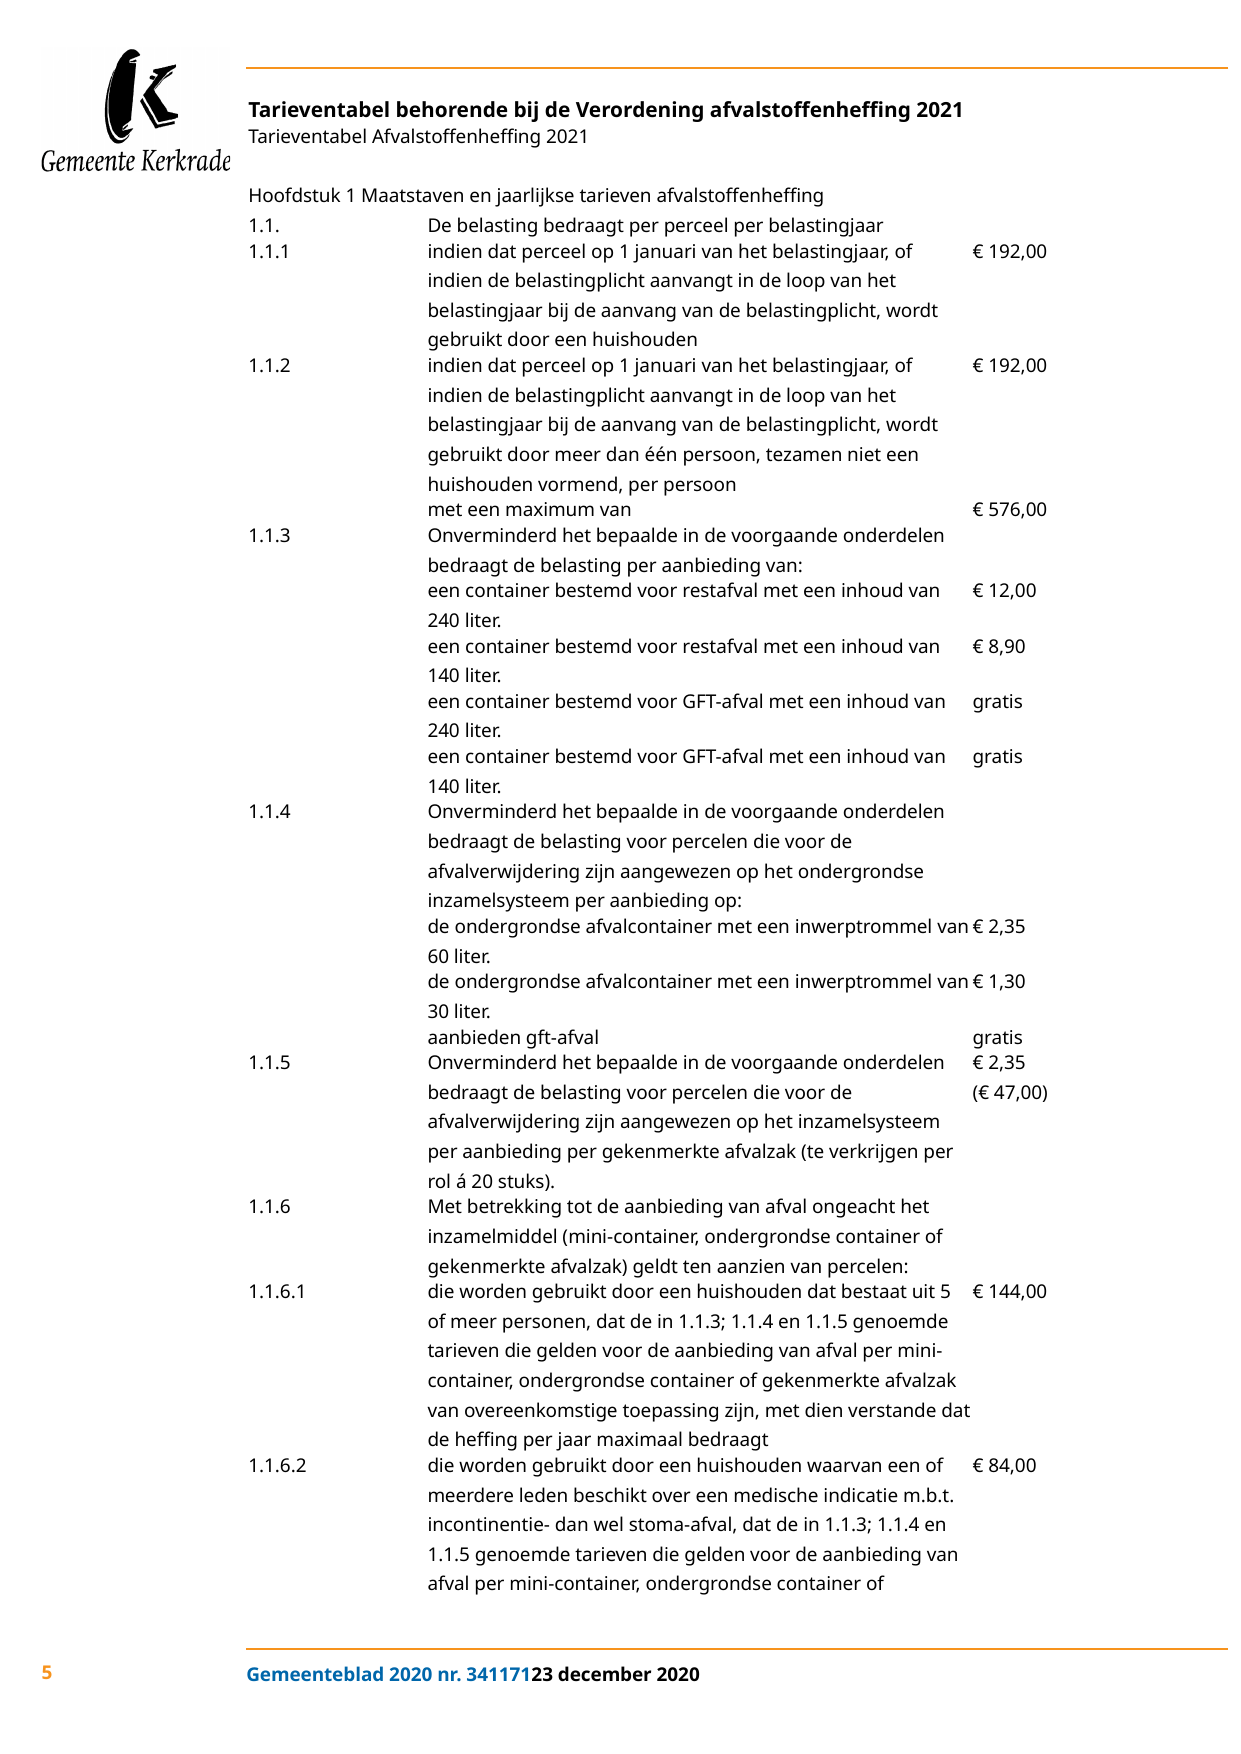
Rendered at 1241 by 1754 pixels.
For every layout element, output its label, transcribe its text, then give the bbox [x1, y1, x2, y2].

table_cell € 12,00 [973, 578, 1152, 633]
table_cell [248, 1024, 427, 1049]
table_cell Onverminderd het bepaalde in de voorgaande onderdelen bedraagt de belasting per aanbieding van: [427, 522, 972, 577]
table_cell Met betrekking tot de aanbieding van afval ongeacht het inzamelmiddel (mini-container, ondergrondse container of gekenmerkte afvalzak) geldt ten aanzien van percelen: [427, 1194, 972, 1278]
table_cell [248, 913, 427, 968]
table_cell 1.1.4 [248, 799, 427, 913]
table_cell 1.1.6 [248, 1194, 427, 1278]
table_cell die worden gebruikt door een huishouden dat bestaat uit 5 of meer personen, dat de in 1.1.3; 1.1.4 en 1.1.5 genoemde tarieven die gelden voor de aanbieding van afval per mini-container, ondergrondse container of gekenmerkte afvalzak van overeenkomstige toepassing zijn, met dien verstande dat de heffing per jaar maximaal bedraagt [427, 1279, 972, 1452]
table_cell met een maximum van [427, 496, 972, 522]
table_cell € 1,30 [973, 969, 1152, 1024]
text Hoofdstuk 1 Maatstaven en jaarlijkse tarieven afvalstoffenheffing [248, 182, 1152, 208]
table_cell gratis [973, 1024, 1152, 1049]
table_cell een container bestemd voor restafval met een inhoud van 140 liter. [427, 633, 972, 688]
table_cell 1.1.3 [248, 522, 427, 577]
table_header De belasting bedraagt per perceel per belastingjaar [427, 212, 972, 238]
table_cell [248, 496, 427, 522]
table_cell [248, 969, 427, 1024]
table_cell 1.1.6.2 [248, 1452, 427, 1596]
table_cell Onverminderd het bepaalde in de voorgaande onderdelen bedraagt de belasting voor percelen die voor de afvalverwijdering zijn aangewezen op het ondergrondse inzamelsysteem per aanbieding op: [427, 799, 972, 913]
table_cell een container bestemd voor restafval met een inhoud van 240 liter. [427, 578, 972, 633]
text Tarieventabel behorende bij de Verordening afvalstoffenheffing 2021 [248, 95, 1152, 123]
table_header [973, 212, 1152, 238]
table_cell Onverminderd het bepaalde in de voorgaande onderdelen bedraagt de belasting voor percelen die voor de afvalverwijdering zijn aangewezen op het inzamelsysteem per aanbieding per gekenmerkte afvalzak (te verkrijgen per rol á 20 stuks). [427, 1050, 972, 1194]
table_cell 1.1.1 [248, 238, 427, 352]
table_cell € 2,35 (€ 47,00) [973, 1050, 1152, 1194]
table_cell een container bestemd voor GFT-afval met een inhoud van 240 liter. [427, 688, 972, 743]
table_cell € 576,00 [973, 496, 1152, 522]
table_cell [248, 688, 427, 743]
table_cell [973, 1194, 1152, 1278]
table_cell de ondergrondse afvalcontainer met een inwerptrommel van 60 liter. [427, 913, 972, 968]
table_cell indien dat perceel op 1 januari van het belastingjaar, of indien de belastingplicht aanvangt in de loop van het belastingjaar bij de aanvang van de belastingplicht, wordt gebruikt door een huishouden [427, 238, 972, 352]
table_header 1.1. [248, 212, 427, 238]
table_cell gratis [973, 688, 1152, 743]
table_cell indien dat perceel op 1 januari van het belastingjaar, of indien de belastingplicht aanvangt in de loop van het belastingjaar bij de aanvang van de belastingplicht, wordt gebruikt door meer dan één persoon, tezamen niet een huishouden vormend, per persoon [427, 353, 972, 496]
table_cell € 192,00 [973, 353, 1152, 496]
table_cell aanbieden gft-afval [427, 1024, 972, 1049]
table_cell 1.1.2 [248, 353, 427, 496]
picture [41, 47, 231, 172]
table_cell [248, 744, 427, 799]
table_cell die worden gebruikt door een huishouden waarvan een of meerdere leden beschikt over een medische indicatie m.b.t. incontinentie- dan wel stoma-afval, dat de in 1.1.3; 1.1.4 en 1.1.5 genoemde tarieven die gelden voor de aanbieding van afval per mini-container, ondergrondse container of [427, 1452, 972, 1596]
table_cell [973, 522, 1152, 577]
table_cell [248, 633, 427, 688]
text Tarieventabel Afvalstoffenheffing 2021 [248, 123, 1152, 149]
table_cell € 144,00 [973, 1279, 1152, 1452]
table_cell 1.1.5 [248, 1050, 427, 1194]
table_cell een container bestemd voor GFT-afval met een inhoud van 140 liter. [427, 744, 972, 799]
table_cell 1.1.6.1 [248, 1279, 427, 1452]
table_cell [973, 799, 1152, 913]
table_cell gratis [973, 744, 1152, 799]
table_cell € 192,00 [973, 238, 1152, 352]
table_cell de ondergrondse afvalcontainer met een inwerptrommel van 30 liter. [427, 969, 972, 1024]
table_cell € 2,35 [973, 913, 1152, 968]
table_cell € 84,00 [973, 1452, 1152, 1596]
table_cell € 8,90 [973, 633, 1152, 688]
table_cell [248, 578, 427, 633]
